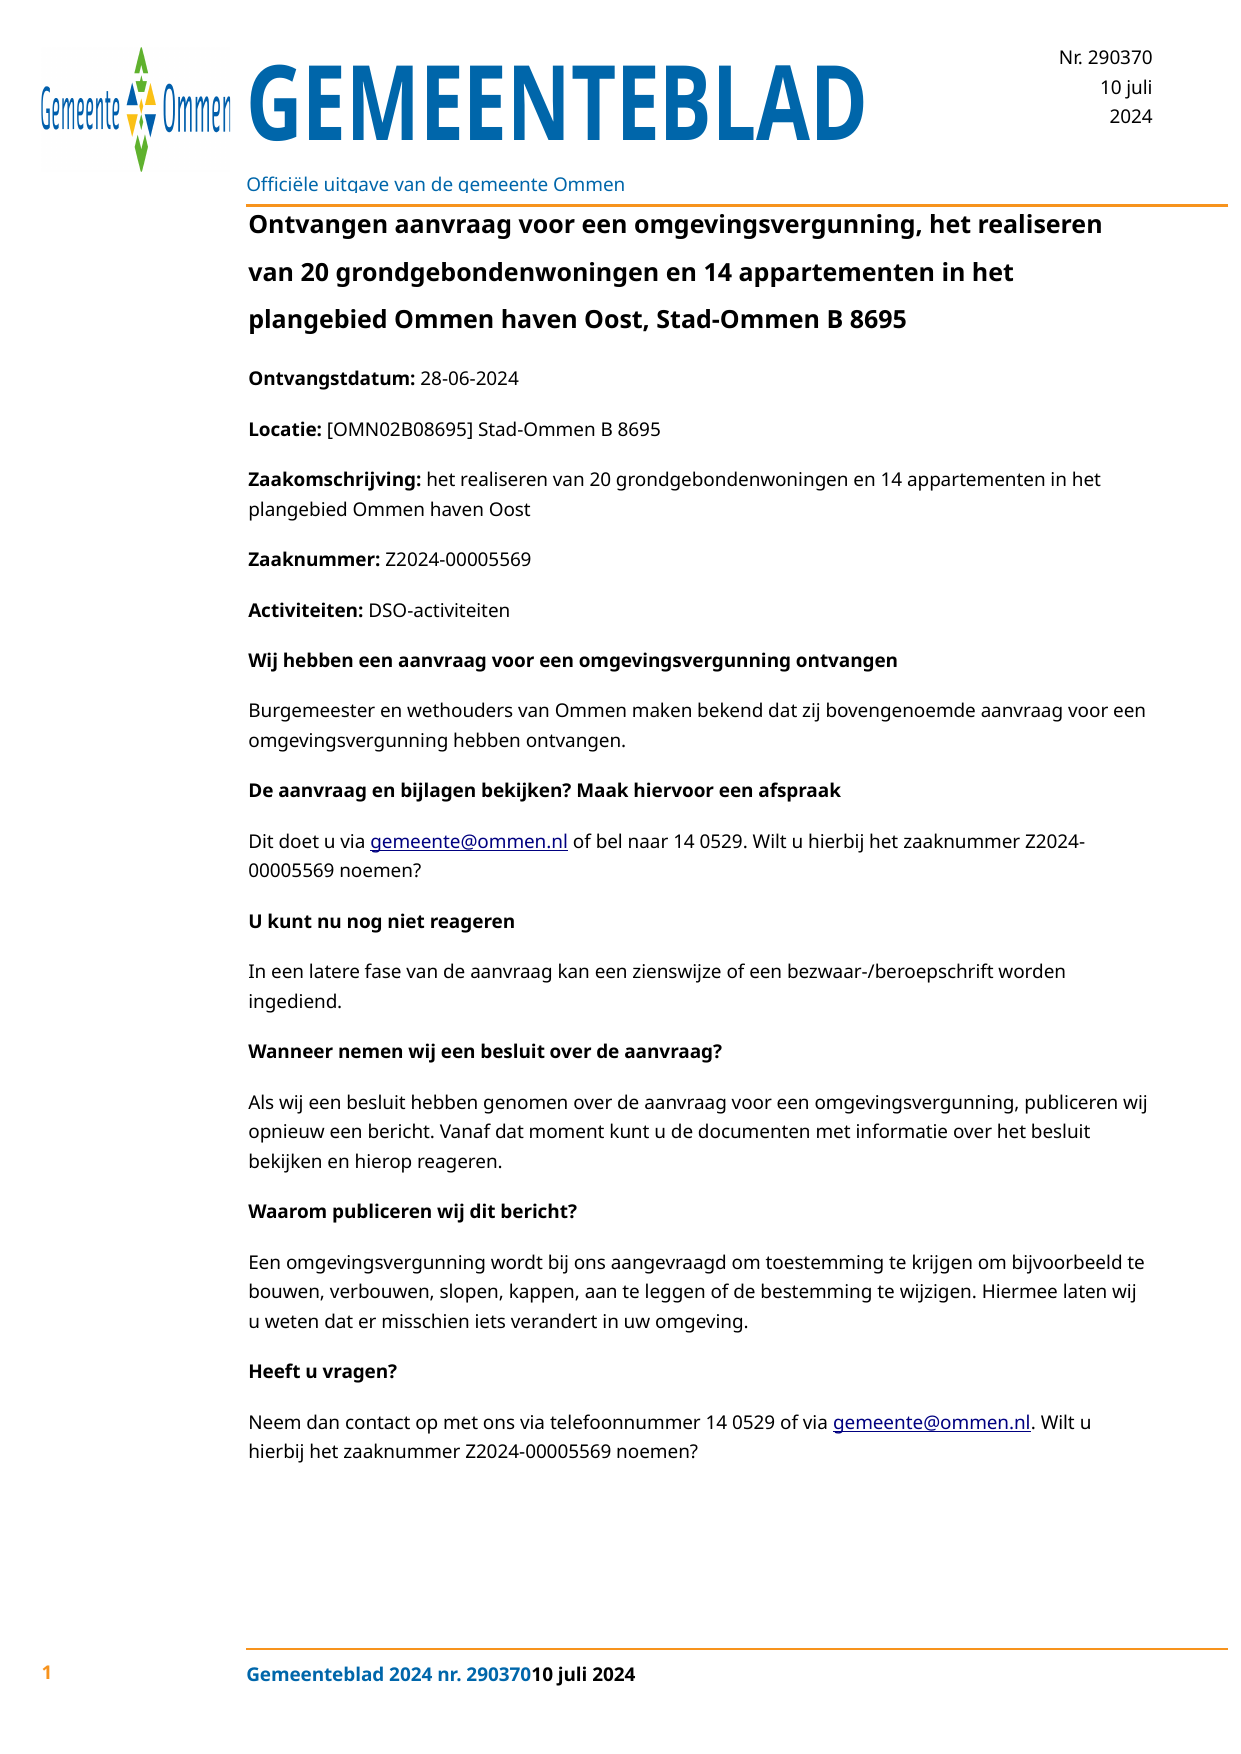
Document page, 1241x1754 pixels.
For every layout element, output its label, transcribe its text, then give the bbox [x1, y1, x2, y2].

text Locatie: [OMN02B08695] Stad-Ommen B 8695 [248, 416, 1152, 442]
text Als wij een besluit hebben genomen over de aanvraag voor een omgevingsvergunning, publiceren wij opnieuw een bericht. Vanaf dat moment kunt u de documenten met informatie over het besluit bekijken en hierop reageren. [248, 1089, 1152, 1174]
text Ontvangen aanvraag voor een omgevingsvergunning, het realiseren van 20 grondgebondenwoningen en 14 appartementen in het plangebied Ommen haven Oost, Stad-Ommen B 8695 [248, 207, 1152, 336]
text De aanvraag en bijlagen bekijken? Maak hiervoor een afspraak [248, 778, 1152, 803]
text U kunt nu nog niet reageren [248, 908, 1152, 934]
text Wanneer nemen wij een besluit over de aanvraag? [248, 1038, 1152, 1064]
text In een latere fase van de aanvraag kan een zienswijze of een bezwaar-/beroepschrift worden ingediend. [248, 958, 1152, 1014]
text Heeft u vragen? [248, 1358, 1152, 1384]
text Activiteiten: DSO-activiteiten [248, 597, 1152, 622]
text Een omgevingsvergunning wordt bij ons aangevraagd om toestemming te krijgen om bijvoorbeeld te bouwen, verbouwen, slopen, kappen, aan te leggen of de bestemming te wijzigen. Hiermee laten wij u weten dat er misschien iets verandert in uw omgeving. [248, 1249, 1152, 1334]
text Zaakomschrijving: het realiseren van 20 grondgebondenwoningen en 14 appartementen in het plangebied Ommen haven Oost [248, 466, 1152, 522]
text Neem dan contact op met ons via telefoonnummer 14 0529 of via gemeente@ommen.nl. Wilt u hierbij het zaaknummer Z2024-00005569 noemen? [248, 1409, 1152, 1464]
text Ontvangstdatum: 28-06-2024 [248, 366, 1152, 391]
picture [41, 47, 231, 172]
text Zaaknummer: Z2024-00005569 [248, 546, 1152, 572]
text Waarom publiceren wij dit bericht? [248, 1198, 1152, 1224]
text Wij hebben een aanvraag voor een omgevingsvergunning ontvangen [248, 647, 1152, 673]
text Burgemeester en wethouders van Ommen maken bekend dat zij bovengenoemde aanvraag voor een omgevingsvergunning hebben ontvangen. [248, 698, 1152, 753]
text Dit doet u via gemeente@ommen.nl of bel naar 14 0529. Wilt u hierbij het zaaknummer Z2024-00005569 noemen? [248, 828, 1152, 883]
